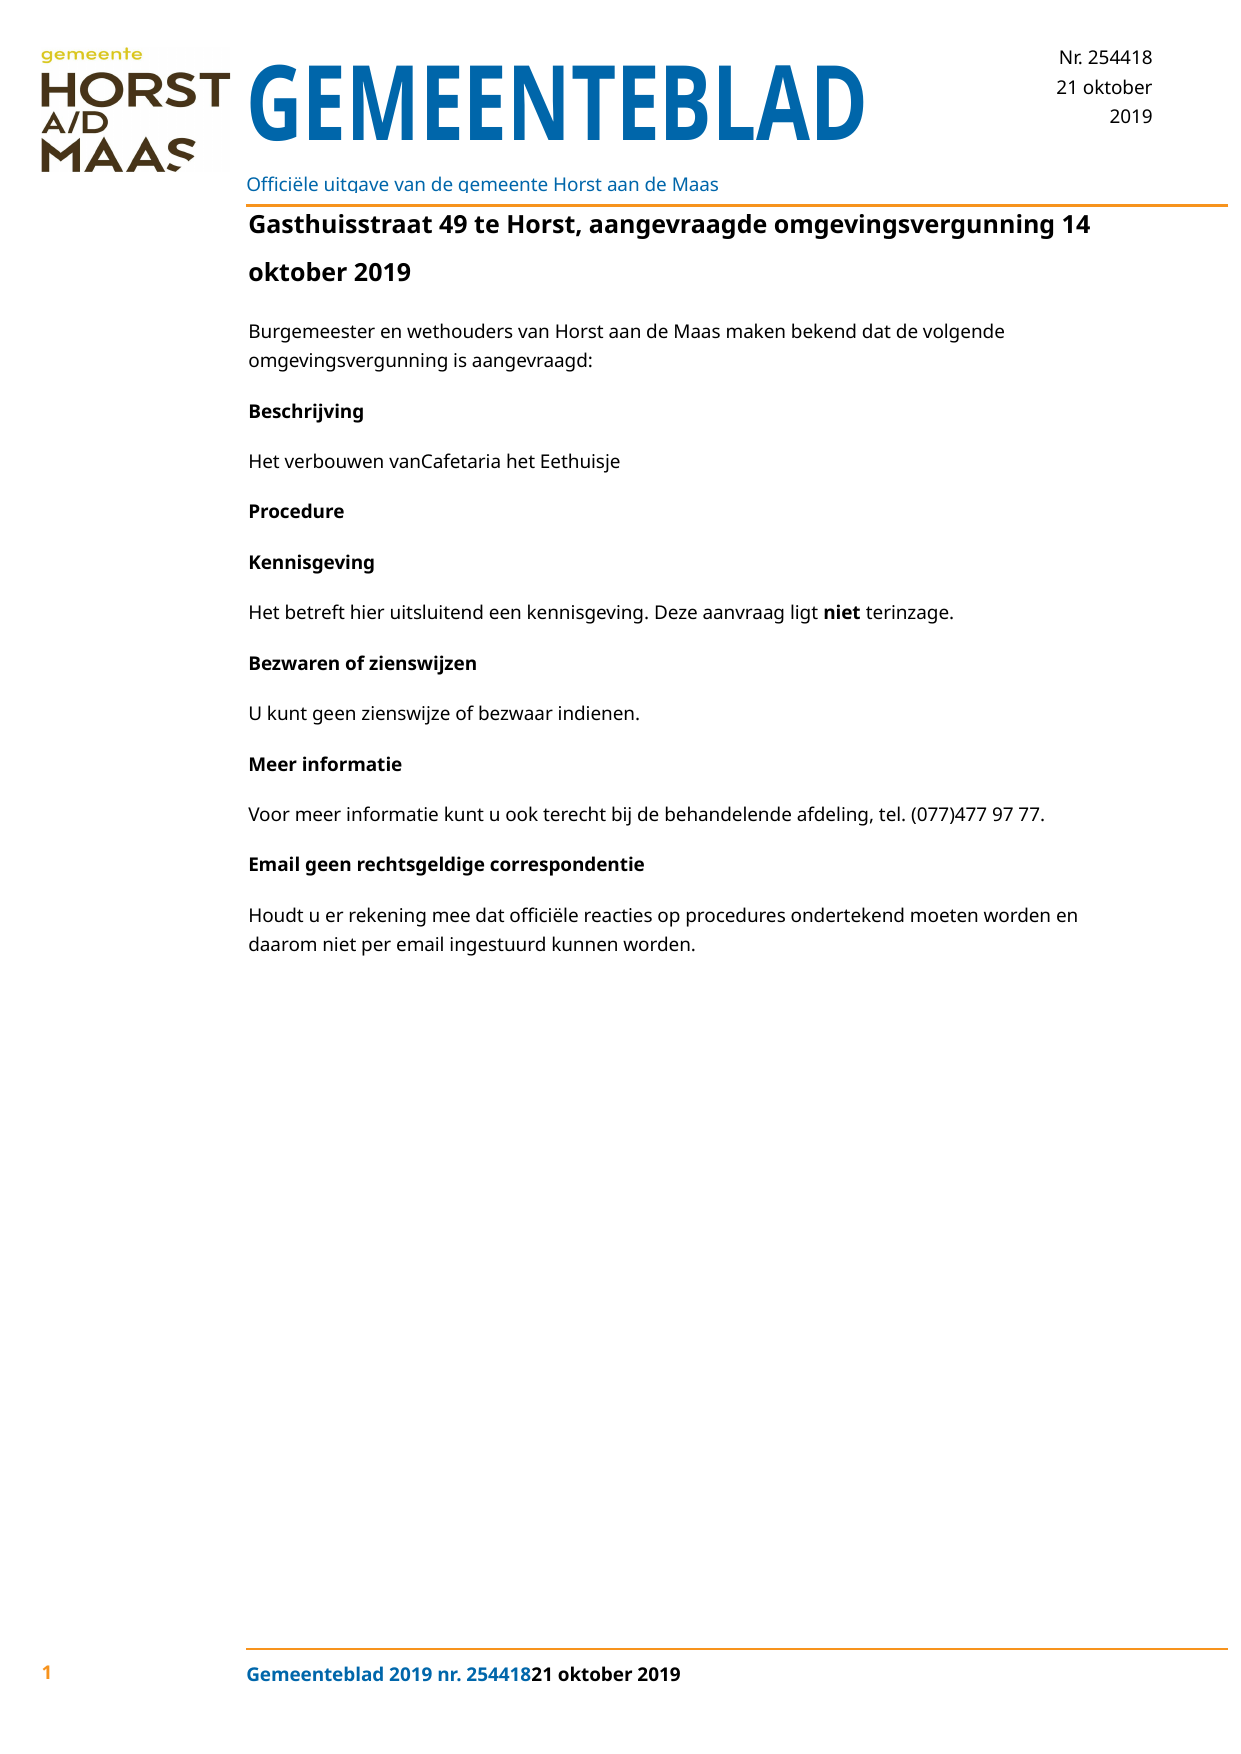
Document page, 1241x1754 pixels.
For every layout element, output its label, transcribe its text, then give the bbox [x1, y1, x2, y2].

text Kennisgeving [248, 549, 1152, 575]
text Gasthuisstraat 49 te Horst, aangevraagde omgevingsvergunning 14 oktober 2019 [248, 207, 1152, 288]
text Het betreft hier uitsluitend een kennisgeving. Deze aanvraag ligt niet terinzage. [248, 599, 1152, 625]
text U kunt geen zienswijze of bezwaar indienen. [248, 700, 1152, 726]
text Meer informatie [248, 751, 1152, 777]
picture [41, 47, 231, 172]
text Voor meer informatie kunt u ook terecht bij de behandelende afdeling, tel. (077)477 97 77. [248, 801, 1152, 827]
text Beschrijving [248, 398, 1152, 424]
text Houdt u er rekening mee dat officiële reacties op procedures ondertekend moeten worden en daarom niet per email ingestuurd kunnen worden. [248, 902, 1152, 957]
text Het verbouwen vanCafetaria het Eethuisje [248, 448, 1152, 474]
text Burgemeester en wethouders van Horst aan de Maas maken bekend dat de volgende omgevingsvergunning is aangevraagd: [248, 318, 1152, 373]
text Procedure [248, 499, 1152, 524]
text Bezwaren of zienswijzen [248, 650, 1152, 676]
text Email geen rechtsgeldige correspondentie [248, 852, 1152, 877]
